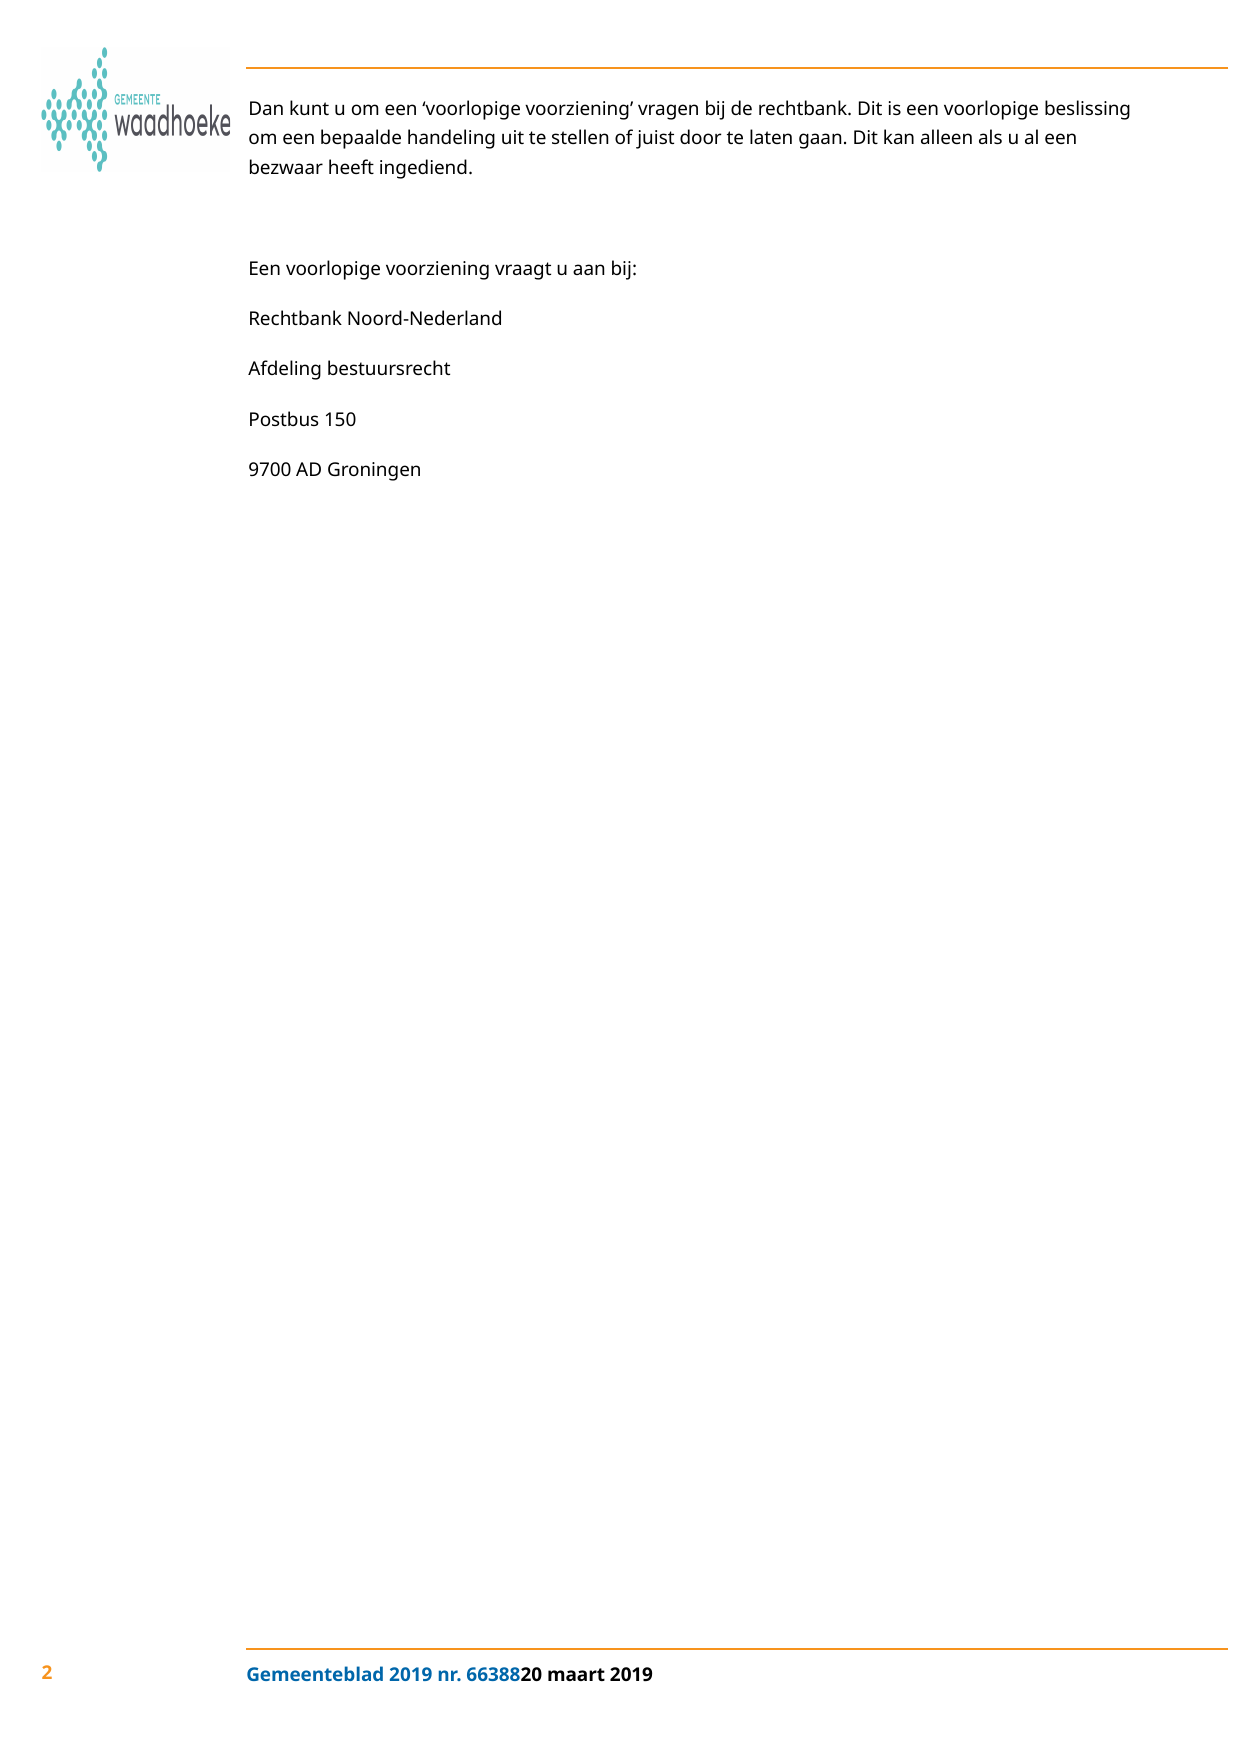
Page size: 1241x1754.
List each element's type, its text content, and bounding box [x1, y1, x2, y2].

picture [41, 47, 231, 172]
text Rechtbank Noord-Nederland [248, 305, 1152, 331]
text Afdeling bestuursrecht [248, 356, 1152, 381]
text Een voorlopige voorziening vraagt u aan bij: [248, 255, 1152, 281]
text Dan kunt u om een ‘voorlopige voorziening’ vragen bij de rechtbank. Dit is een voorlopige beslissing om een bepaalde handeling uit te stellen of juist door te laten gaan. Dit kan alleen als u al een bezwaar heeft ingediend. [248, 95, 1152, 180]
text Postbus 150 [248, 406, 1152, 432]
text 9700 AD Groningen [248, 456, 1152, 482]
